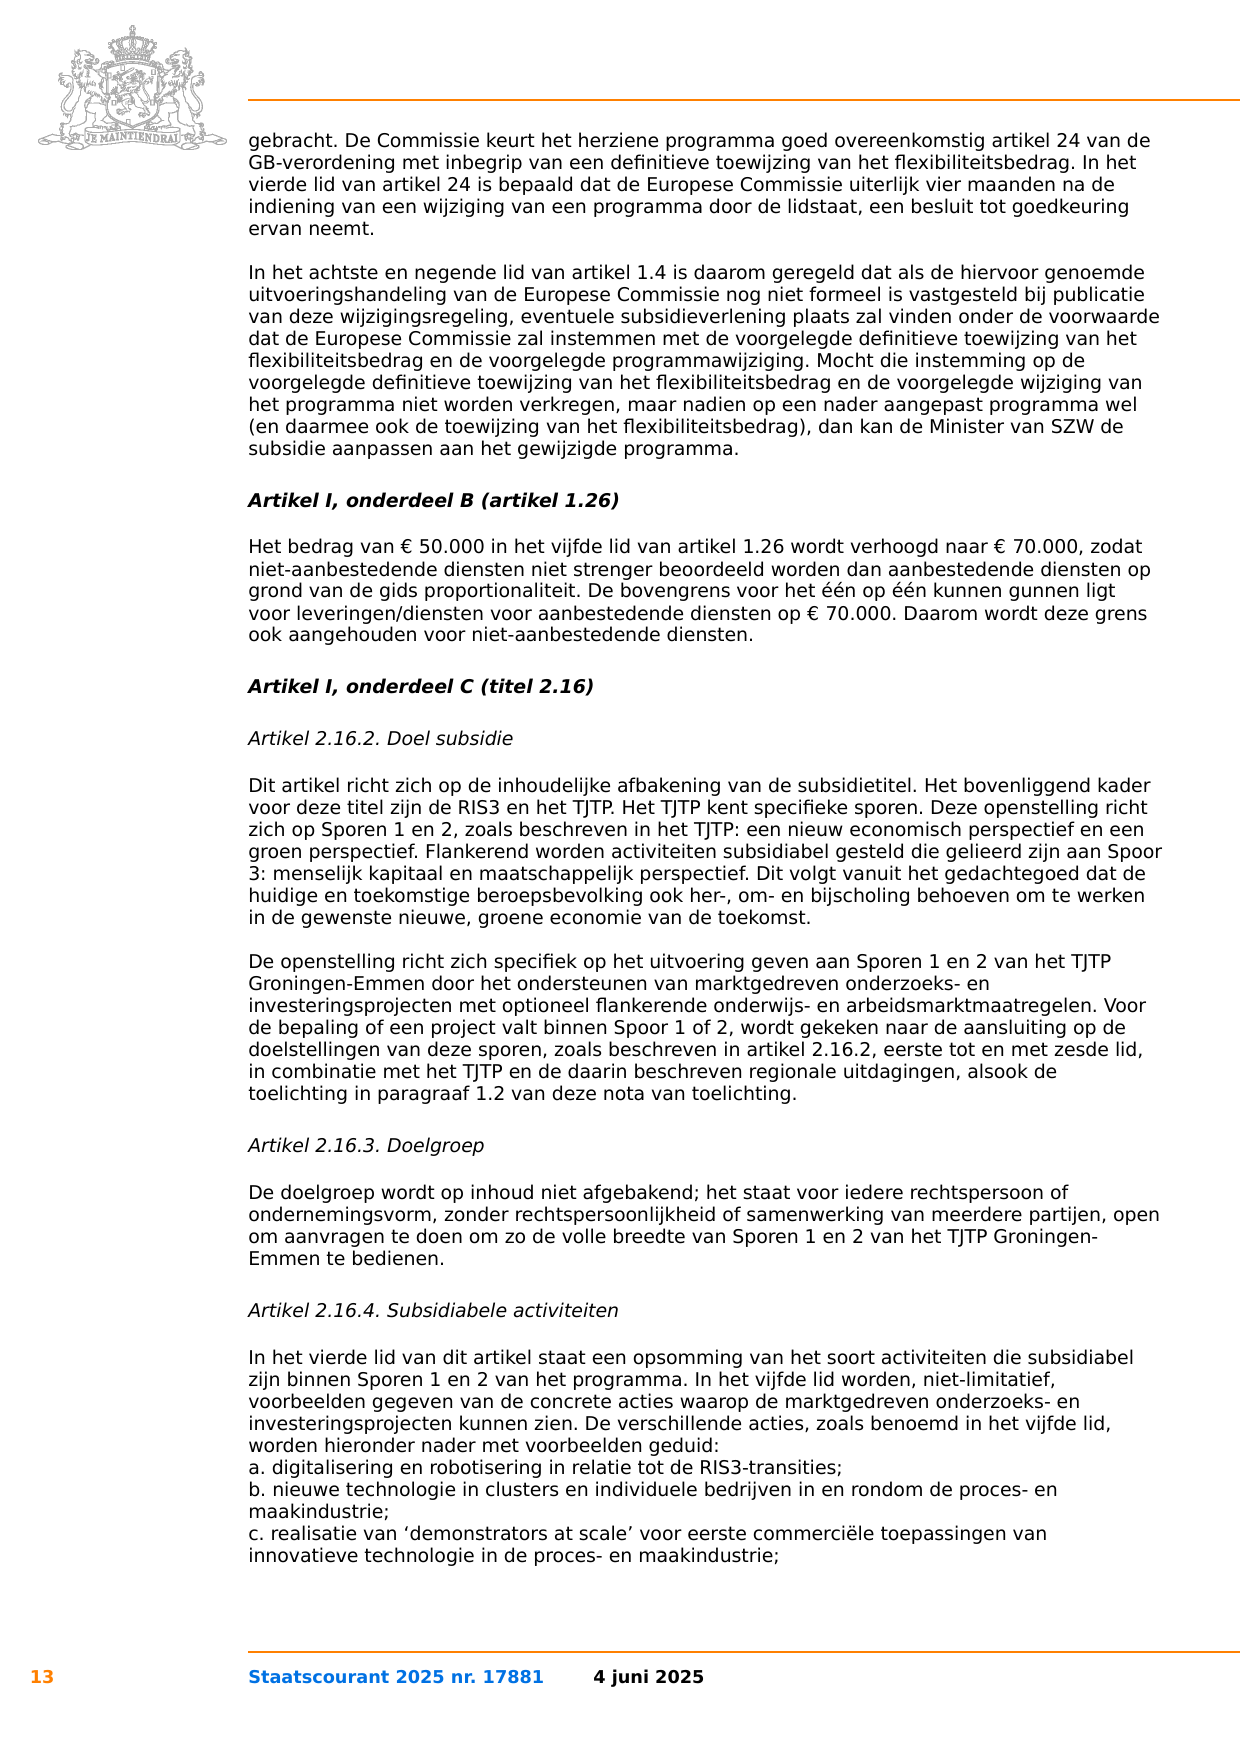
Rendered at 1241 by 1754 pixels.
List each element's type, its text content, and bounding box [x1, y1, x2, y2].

text De openstelling richt zich specifiek op het uitvoering geven aan Sporen 1 en 2 van het TJTP Groningen-Emmen door het ondersteunen van marktgedreven onderzoeks- en investeringsprojecten met optioneel flankerende onderwijs- en arbeidsmarktmaatregelen. Voor de bepaling of een project valt binnen Spoor 1 of 2, wordt gekeken naar de aansluiting op de doelstellingen van deze sporen, zoals beschreven in artikel 2.16.2, eerste tot en met zesde lid, in combinatie met het TJTP en de daarin beschreven regionale uitdagingen, alsook de toelichting in paragraaf 1.2 van deze nota van toelichting. [248, 951, 1163, 1105]
subtitle Artikel I, onderdeel B (artikel 1.26) [248, 489, 1163, 511]
text a. digitalisering en robotisering in relatie tot de RIS3-transities; [248, 1457, 1163, 1479]
subtitle Artikel I, onderdeel C (titel 2.16) [248, 676, 1163, 698]
picture [38, 25, 227, 150]
text In het vierde lid van dit artikel staat een opsomming van het soort activiteiten die subsidiabel zijn binnen Sporen 1 en 2 van het programma. In het vijfde lid worden, niet-limitatief, voorbeelden gegeven van de concrete acties waarop de marktgedreven onderzoeks- en investeringsprojecten kunnen zien. De verschillende acties, zoals benoemd in het vijfde lid, worden hieronder nader met voorbeelden geduid: [248, 1347, 1163, 1457]
text Het bedrag van € 50.000 in het vijfde lid van artikel 1.26 wordt verhoogd naar € 70.000, zodat niet-aanbestedende diensten niet strenger beoordeeld worden dan aanbestedende diensten op grond van de gids proportionaliteit. De bovengrens voor het één op één kunnen gunnen ligt voor leveringen/diensten voor aanbestedende diensten op € 70.000. Daarom wordt deze grens ook aangehouden voor niet-aanbestedende diensten. [248, 536, 1163, 646]
text Dit artikel richt zich op de inhoudelijke afbakening van de subsidietitel. Het bovenliggend kader voor deze titel zijn de RIS3 en het TJTP. Het TJTP kent specifieke sporen. Deze openstelling richt zich op Sporen 1 en 2, zoals beschreven in het TJTP: een nieuw economisch perspectief en een groen perspectief. Flankerend worden activiteiten subsidiabel gesteld die gelieerd zijn aan Spoor 3: menselijk kapitaal en maatschappelijk perspectief. Dit volgt vanuit het gedachtegoed dat de huidige en toekomstige beroepsbevolking ook her-, om- en bijscholing behoeven om te werken in de gewenste nieuwe, groene economie van de toekomst. [248, 775, 1163, 929]
text In het achtste en negende lid van artikel 1.4 is daarom geregeld dat als de hiervoor genoemde uitvoeringshandeling van de Europese Commissie nog niet formeel is vastgesteld bij publicatie van deze wijzigingsregeling, eventuele subsidieverlening plaats zal vinden onder de voorwaarde dat de Europese Commissie zal instemmen met de voorgelegde definitieve toewijzing van het flexibiliteitsbedrag en de voorgelegde programmawijziging. Mocht die instemming op de voorgelegde definitieve toewijzing van het flexibiliteitsbedrag en de voorgelegde wijziging van het programma niet worden verkregen, maar nadien op een nader aangepast programma wel (en daarmee ook de toewijzing van het flexibiliteitsbedrag), dan kan de Minister van SZW de subsidie aanpassen aan het gewijzigde programma. [248, 262, 1163, 459]
text De doelgroep wordt op inhoud niet afgebakend; het staat voor iedere rechtspersoon of ondernemingsvorm, zonder rechtspersoonlijkheid of samenwerking van meerdere partijen, open om aanvragen te doen om zo de volle breedte van Sporen 1 en 2 van het TJTP Groningen-Emmen te bedienen. [248, 1182, 1163, 1270]
subtitle Artikel 2.16.2. Doel subsidie [248, 728, 1163, 750]
subtitle Artikel 2.16.4. Subsidiabele activiteiten [248, 1300, 1163, 1322]
text c. realisatie van ‘demonstrators at scale’ voor eerste commerciële toepassingen van innovatieve technologie in de proces- en maakindustrie; [248, 1523, 1163, 1567]
subtitle Artikel 2.16.3. Doelgroep [248, 1135, 1163, 1157]
text b. nieuwe technologie in clusters en individuele bedrijven in en rondom de proces- en maakindustrie; [248, 1479, 1163, 1523]
text gebracht. De Commissie keurt het herziene programma goed overeenkomstig artikel 24 van de GB-verordening met inbegrip van een definitieve toewijzing van het flexibiliteitsbedrag. In het vierde lid van artikel 24 is bepaald dat de Europese Commissie uiterlijk vier maanden na de indiening van een wijziging van een programma door de lidstaat, een besluit tot goedkeuring ervan neemt. [248, 130, 1163, 240]
